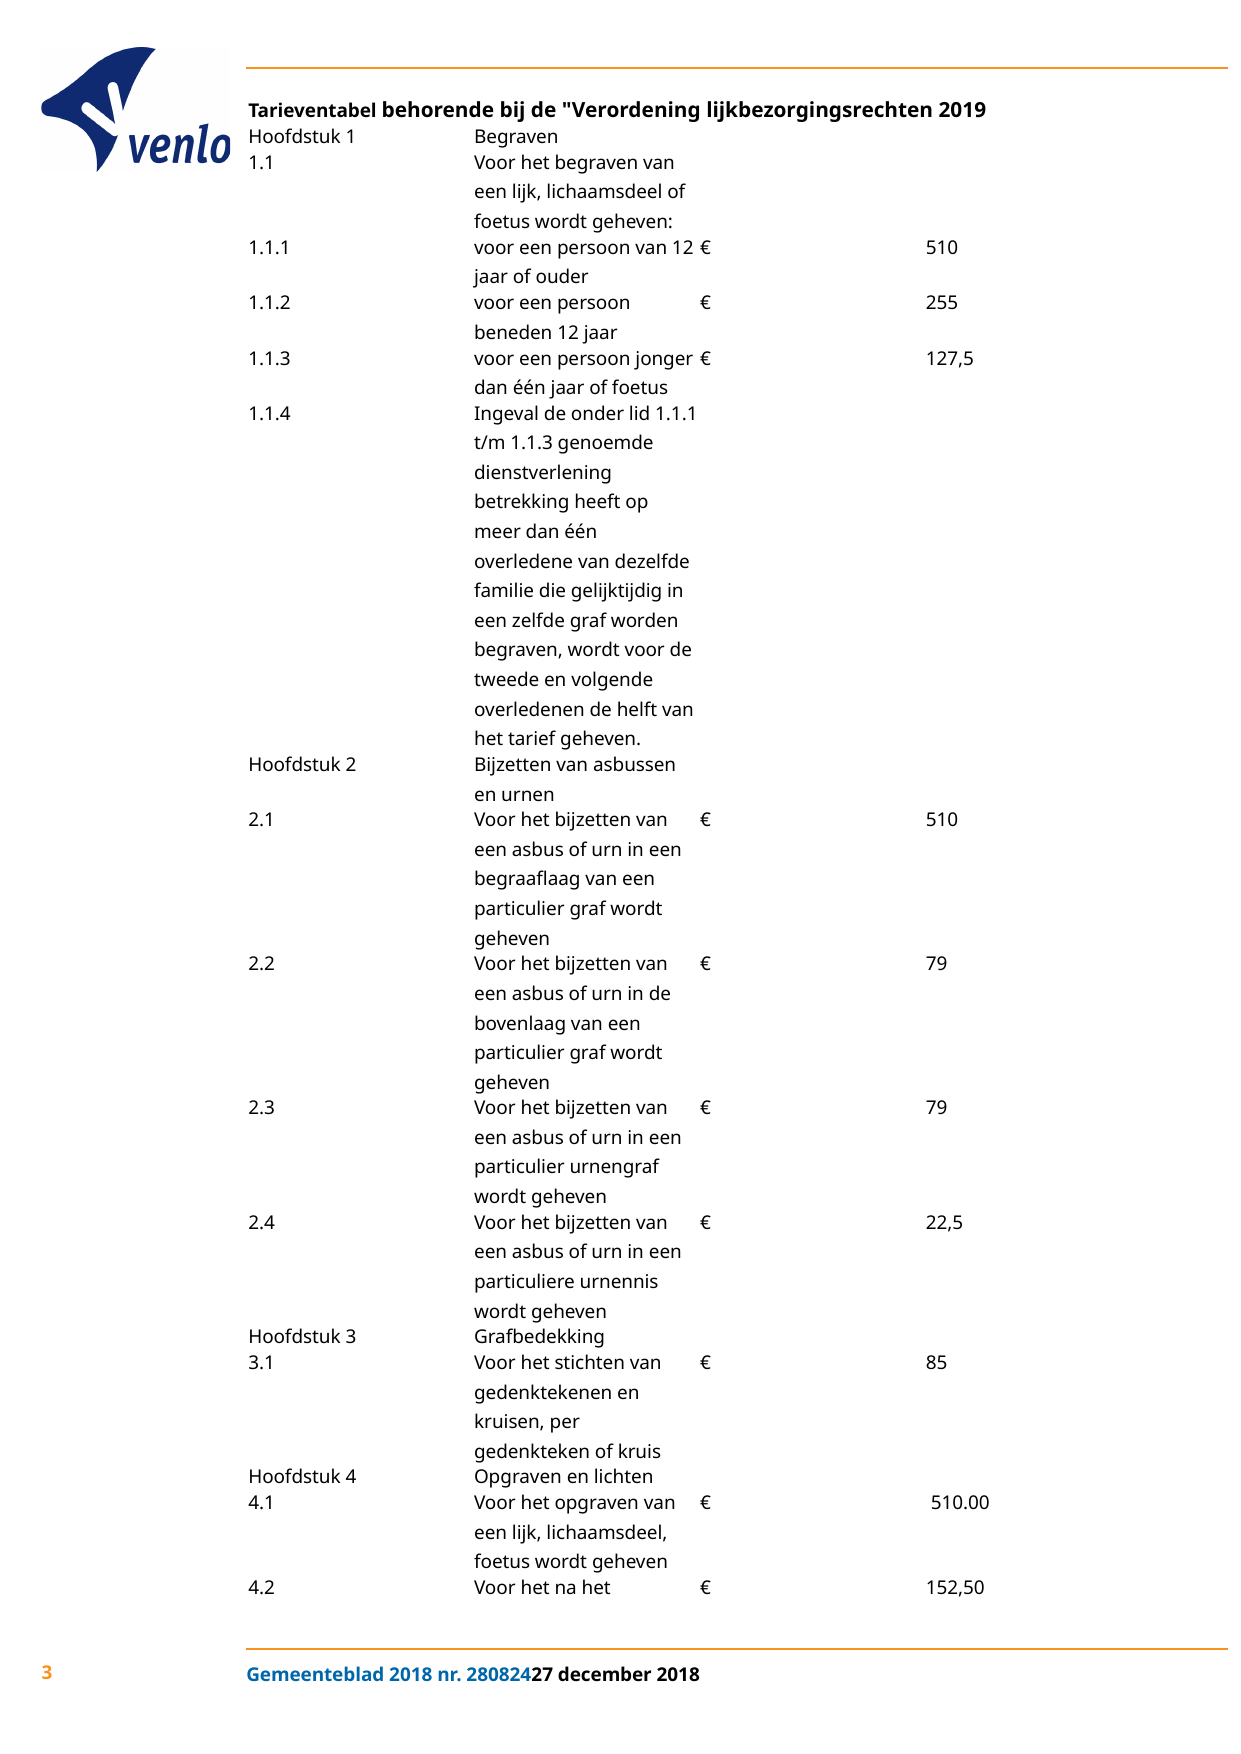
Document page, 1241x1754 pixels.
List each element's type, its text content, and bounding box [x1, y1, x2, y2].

table_cell Grafbedekking [474, 1324, 700, 1349]
picture [41, 47, 231, 172]
table_cell € [700, 1209, 926, 1323]
table_cell € [700, 806, 926, 951]
table_cell Bijzetten van asbussen en urnen [474, 751, 700, 806]
table_cell 4.2 [248, 1574, 474, 1600]
table_cell € [700, 289, 926, 345]
table_cell 2.1 [248, 806, 474, 951]
table_cell Hoofdstuk 4 [248, 1464, 474, 1489]
table_cell 3.1 [248, 1349, 474, 1464]
table_cell [700, 1464, 926, 1489]
table_cell 2.3 [248, 1095, 474, 1209]
table_cell Voor het bijzetten van een asbus of urn in een begraaflaag van een particulier graf wordt geheven [474, 806, 700, 951]
table_cell 1.1.3 [248, 345, 474, 400]
table_cell € [700, 345, 926, 400]
table_cell 1.1.2 [248, 289, 474, 345]
table_cell Voor het bijzetten van een asbus of urn in een particuliere urnennis wordt geheven [474, 1209, 700, 1323]
table_header [926, 124, 1152, 149]
table_cell 1.1.1 [248, 234, 474, 289]
table_cell 255 [926, 289, 1152, 345]
table_cell Voor het bijzetten van een asbus of urn in de bovenlaag van een particulier graf wordt geheven [474, 951, 700, 1094]
table_cell 510 [926, 234, 1152, 289]
table_cell Voor het na het [474, 1574, 700, 1600]
table_cell € [700, 234, 926, 289]
table_cell [700, 1324, 926, 1349]
table_cell Opgraven en lichten [474, 1464, 700, 1489]
table_cell 4.1 [248, 1490, 474, 1574]
table_cell Hoofdstuk 2 [248, 751, 474, 806]
table_cell € [700, 1095, 926, 1209]
table_cell 2.2 [248, 951, 474, 1094]
table_cell Voor het begraven van een lijk, lichaamsdeel of foetus wordt geheven: [474, 149, 700, 234]
table_cell 1.1.4 [248, 400, 474, 751]
table_cell 22,5 [926, 1209, 1152, 1323]
table_cell Hoofdstuk 3 [248, 1324, 474, 1349]
table_cell € [700, 951, 926, 1094]
table_header Begraven [474, 124, 700, 149]
table_cell 1.1 [248, 149, 474, 234]
table_header Hoofdstuk 1 [248, 124, 474, 149]
table_cell voor een persoon beneden 12 jaar [474, 289, 700, 345]
table_cell 79 [926, 1095, 1152, 1209]
text Tarieventabel behorende bij de "Verordening lijkbezorgingsrechten 2019 [248, 95, 1152, 123]
table_cell 79 [926, 951, 1152, 1094]
table_cell 85 [926, 1349, 1152, 1464]
table_cell 152,50 [926, 1574, 1152, 1600]
table_cell Ingeval de onder lid 1.1.1 t/m 1.1.3 genoemde dienstverlening betrekking heeft op meer dan één overledene van dezelfde familie die gelijktijdig in een zelfde graf worden begraven, wordt voor de tweede en volgende overledenen de helft van het tarief geheven. [474, 400, 700, 751]
table_cell voor een persoon jonger dan één jaar of foetus [474, 345, 700, 400]
table_header [700, 124, 926, 149]
table_cell Voor het stichten van gedenktekenen en kruisen, per gedenkteken of kruis [474, 1349, 700, 1464]
table_cell 127,5 [926, 345, 1152, 400]
table_cell € [700, 1490, 926, 1574]
table_cell € [700, 1349, 926, 1464]
table_cell € [700, 1574, 926, 1600]
table_cell 2.4 [248, 1209, 474, 1323]
table_cell voor een persoon van 12 jaar of ouder [474, 234, 700, 289]
table_cell 510.00 [926, 1490, 1152, 1574]
table_cell Voor het opgraven van een lijk, lichaamsdeel, foetus wordt geheven [474, 1490, 700, 1574]
table_cell Voor het bijzetten van een asbus of urn in een particulier urnengraf wordt geheven [474, 1095, 700, 1209]
table_cell 510 [926, 806, 1152, 951]
